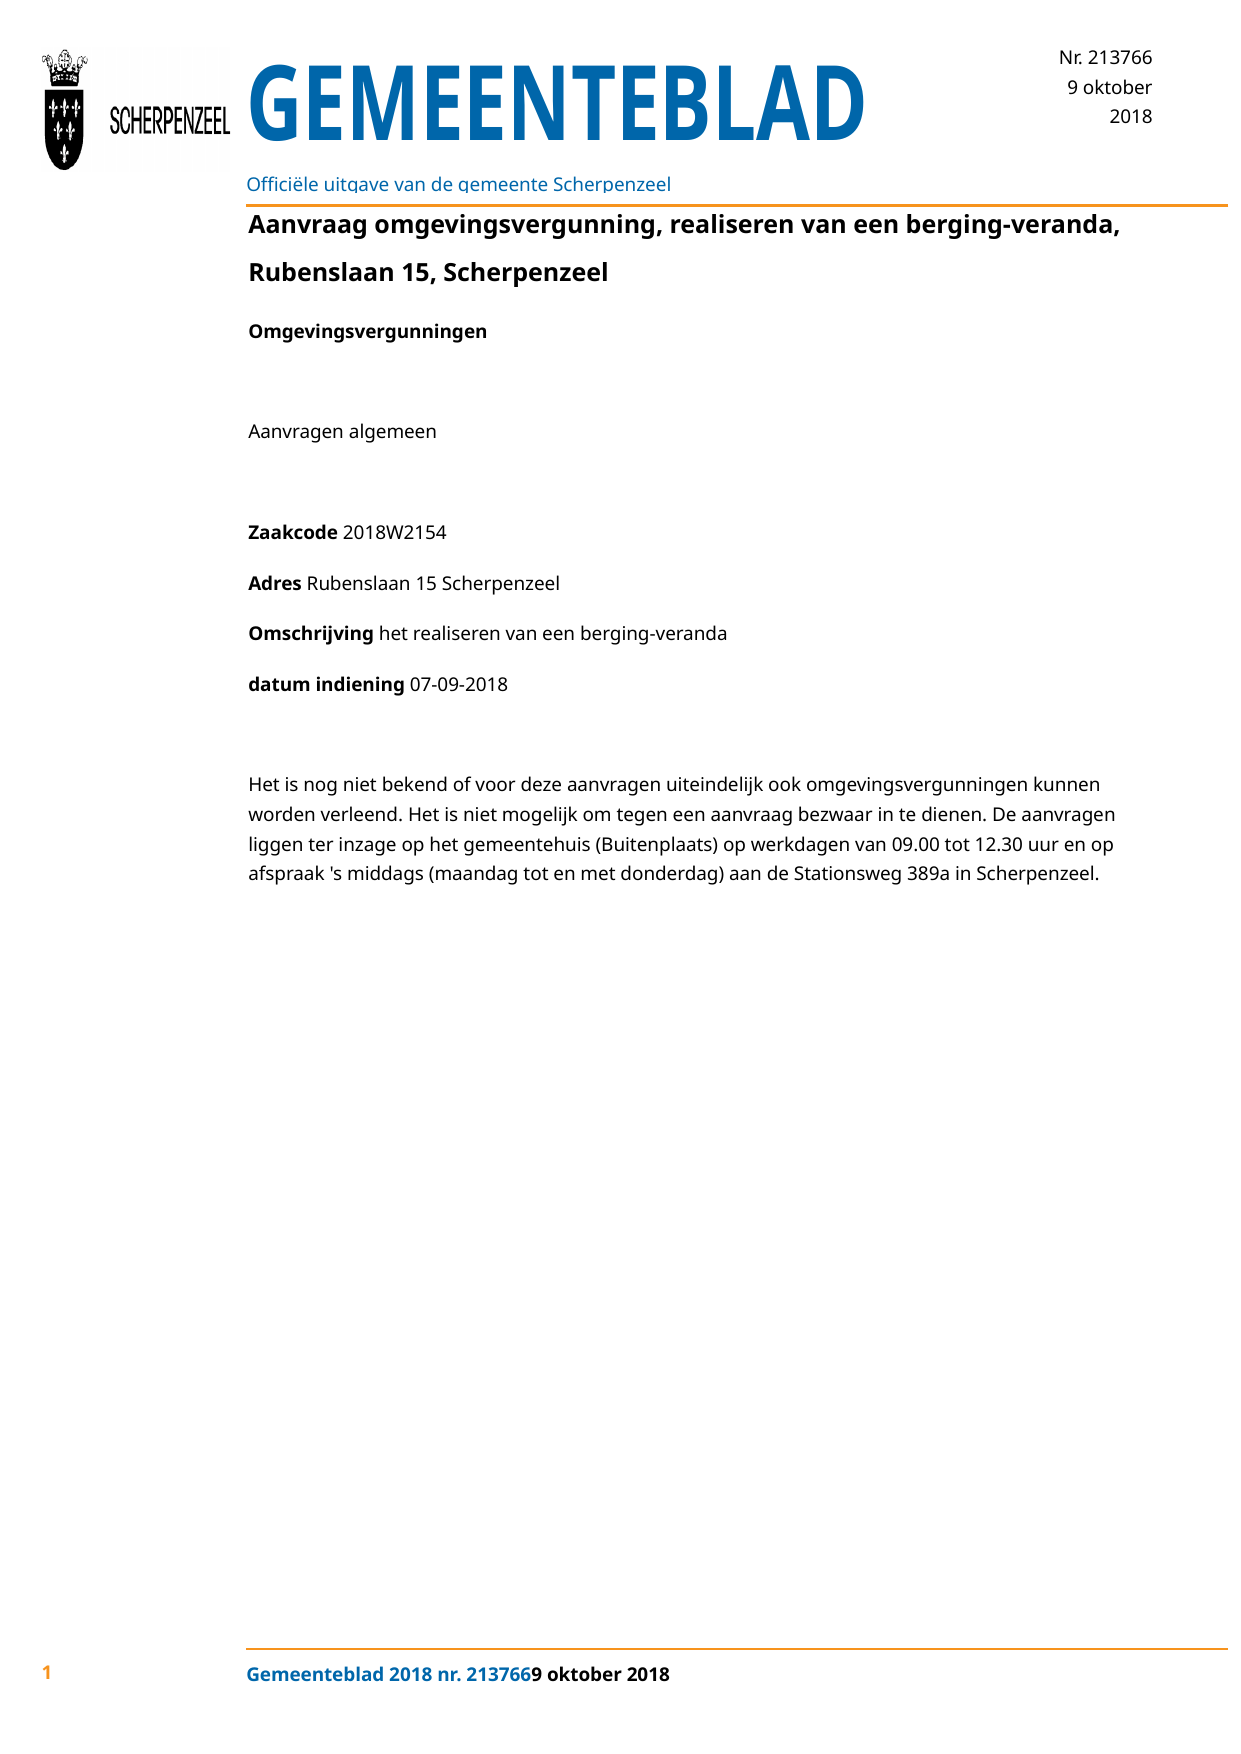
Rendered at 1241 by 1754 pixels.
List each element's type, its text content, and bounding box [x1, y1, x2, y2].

text Adres Rubenslaan 15 Scherpenzeel [248, 570, 1152, 596]
text Omschrijving het realiseren van een berging-veranda [248, 620, 1152, 646]
picture [41, 47, 231, 172]
text datum indiening 07-09-2018 [248, 671, 1152, 697]
text Het is nog niet bekend of voor deze aanvragen uiteindelijk ook omgevingsvergunningen kunnen worden verleend. Het is niet mogelijk om tegen een aanvraag bezwaar in te dienen. De aanvragen liggen ter inzage op het gemeentehuis (Buitenplaats) op werkdagen van 09.00 tot 12.30 uur en op afspraak 's middags (maandag tot en met donderdag) aan de Stationsweg 389a in Scherpenzeel. [248, 772, 1152, 886]
text Aanvraag omgevingsvergunning, realiseren van een berging-veranda, Rubenslaan 15, Scherpenzeel [248, 207, 1152, 288]
text Zaakcode 2018W2154 [248, 519, 1152, 545]
text Aanvragen algemeen [248, 419, 1152, 444]
text Omgevingsvergunningen [248, 318, 1152, 344]
